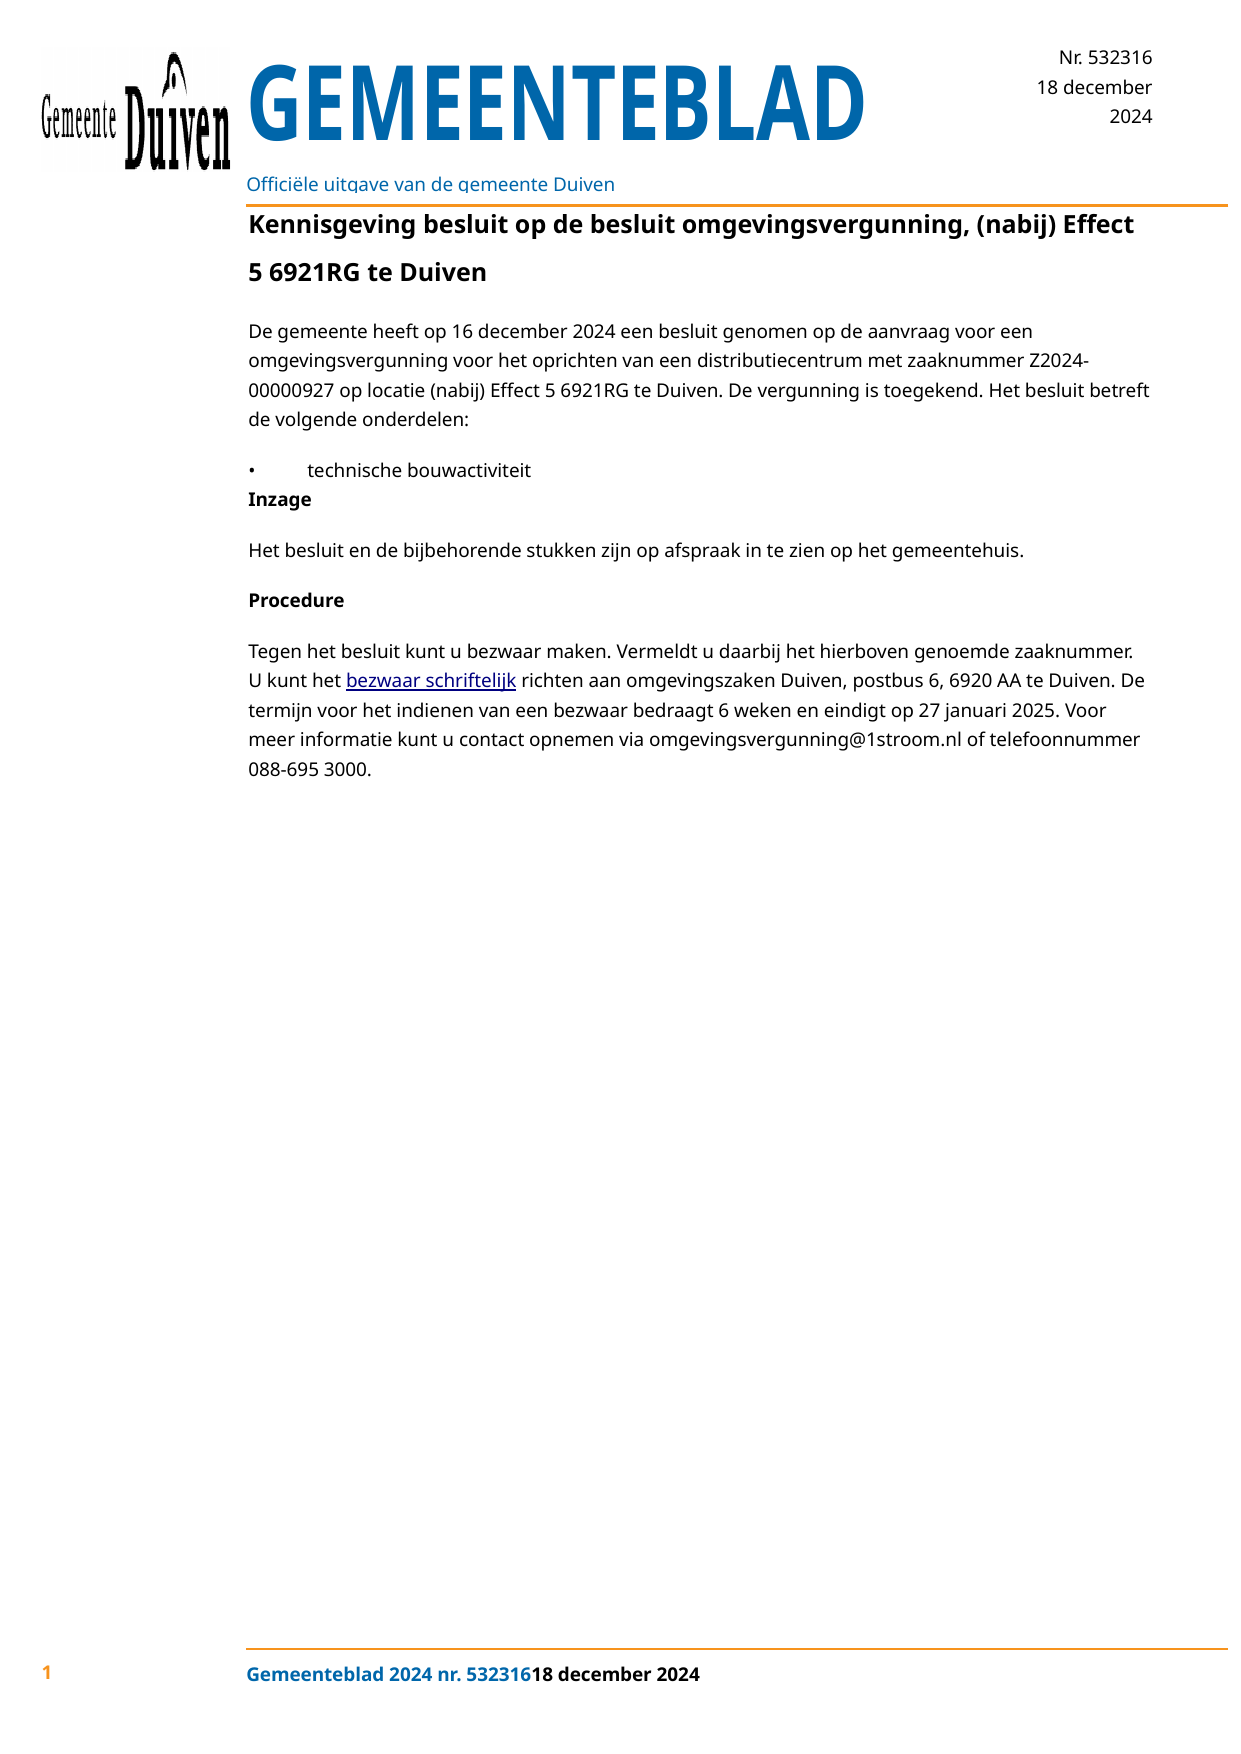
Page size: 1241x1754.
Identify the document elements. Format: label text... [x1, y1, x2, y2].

list technische bouwactiviteit [248, 457, 1152, 483]
text Kennisgeving besluit op de besluit omgevingsvergunning, (nabij) Effect 5 6921RG te Duiven [248, 207, 1152, 288]
text Procedure [248, 587, 1152, 613]
text Het besluit en de bijbehorende stukken zijn op afspraak in te zien op het gemeentehuis. [248, 537, 1152, 563]
text Inzage [248, 487, 1152, 512]
text Tegen het besluit kunt u bezwaar maken. Vermeldt u daarbij het hierboven genoemde zaaknummer. U kunt het bezwaar schriftelijk richten aan omgevingszaken Duiven, postbus 6, 6920 AA te Duiven. De termijn voor het indienen van een bezwaar bedraagt 6 weken en eindigt op 27 januari 2025. Voor meer informatie kunt u contact opnemen via omgevingsvergunning@1stroom.nl of telefoonnummer 088-695 3000. [248, 638, 1152, 782]
text De gemeente heeft op 16 december 2024 een besluit genomen op de aanvraag voor een omgevingsvergunning voor het oprichten van een distributiecentrum met zaaknummer Z2024-00000927 op locatie (nabij) Effect 5 6921RG te Duiven. De vergunning is toegekend. Het besluit betreft de volgende onderdelen: [248, 318, 1152, 432]
picture [41, 47, 231, 172]
